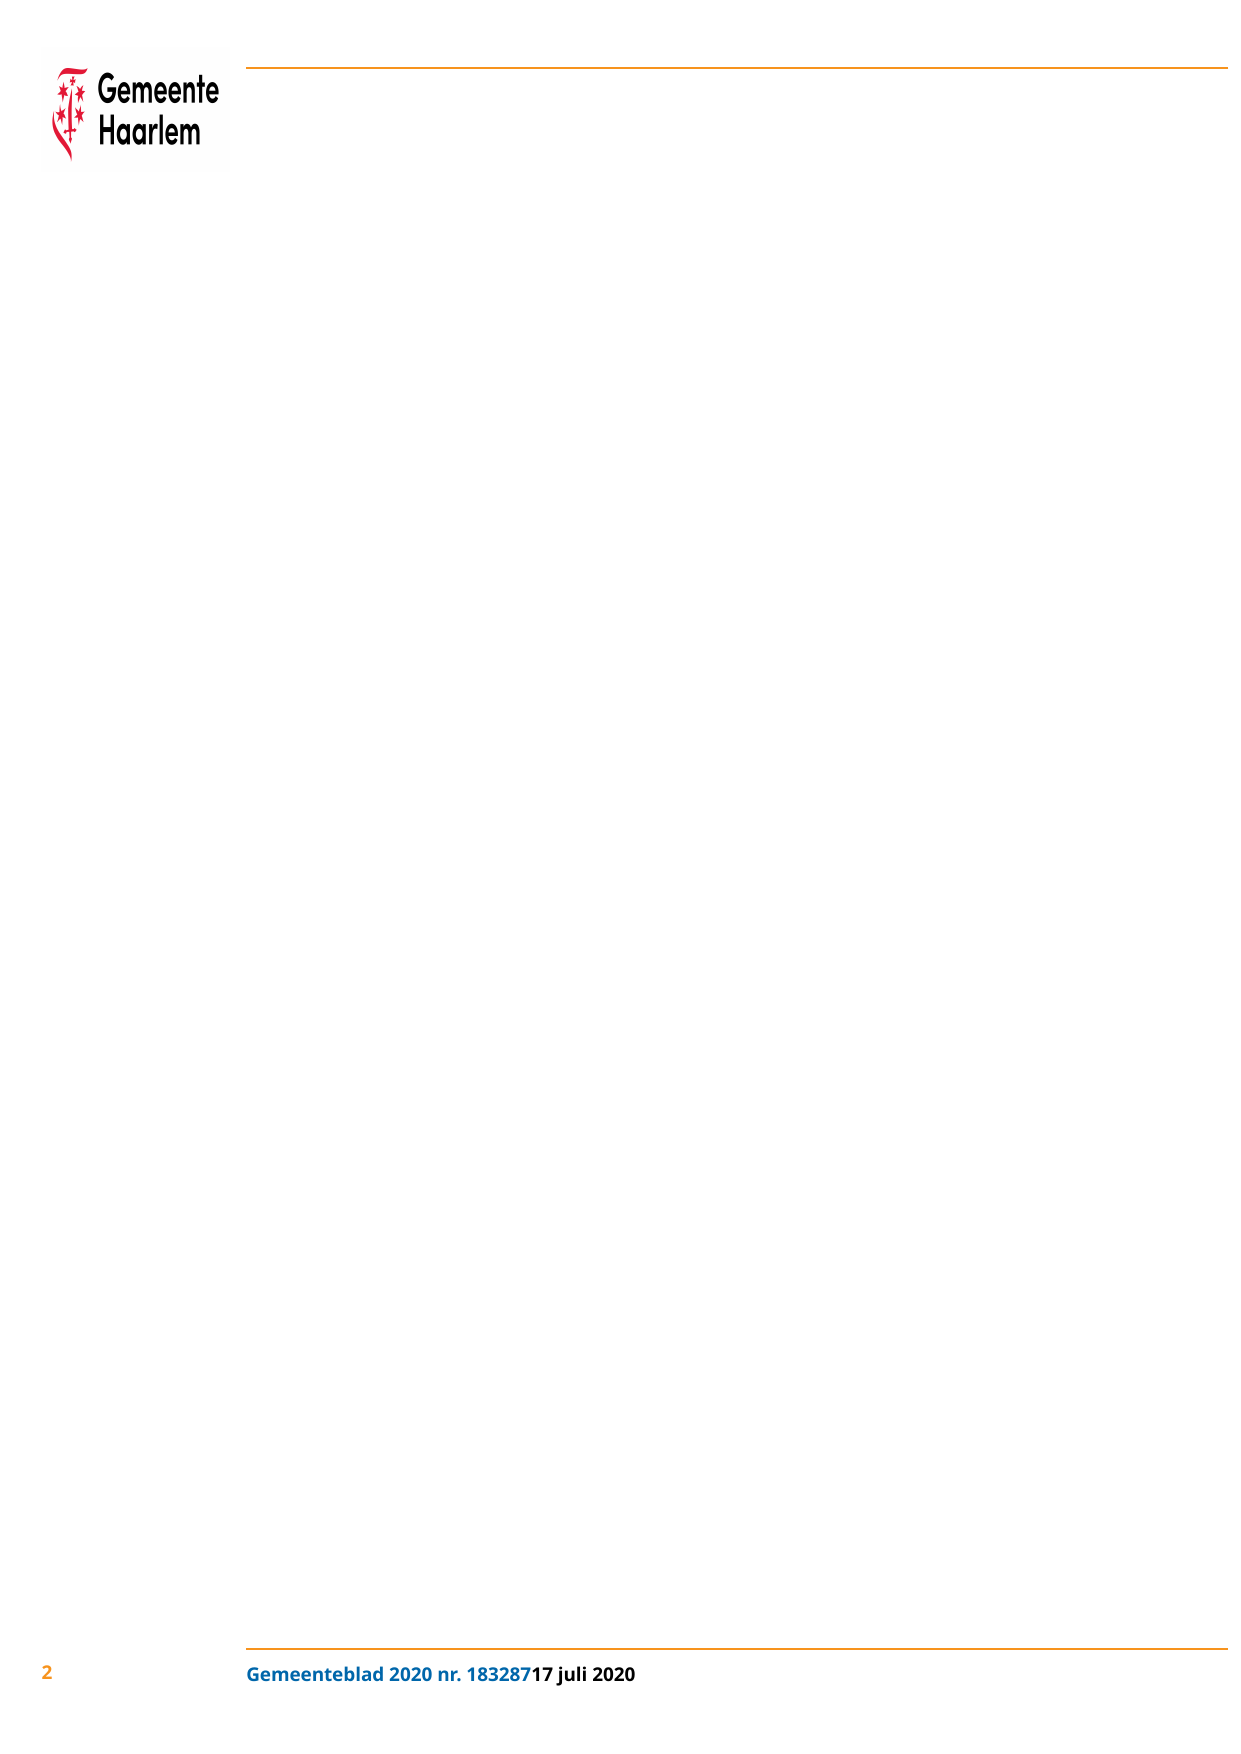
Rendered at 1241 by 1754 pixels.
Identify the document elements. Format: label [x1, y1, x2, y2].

picture [41, 47, 231, 172]
